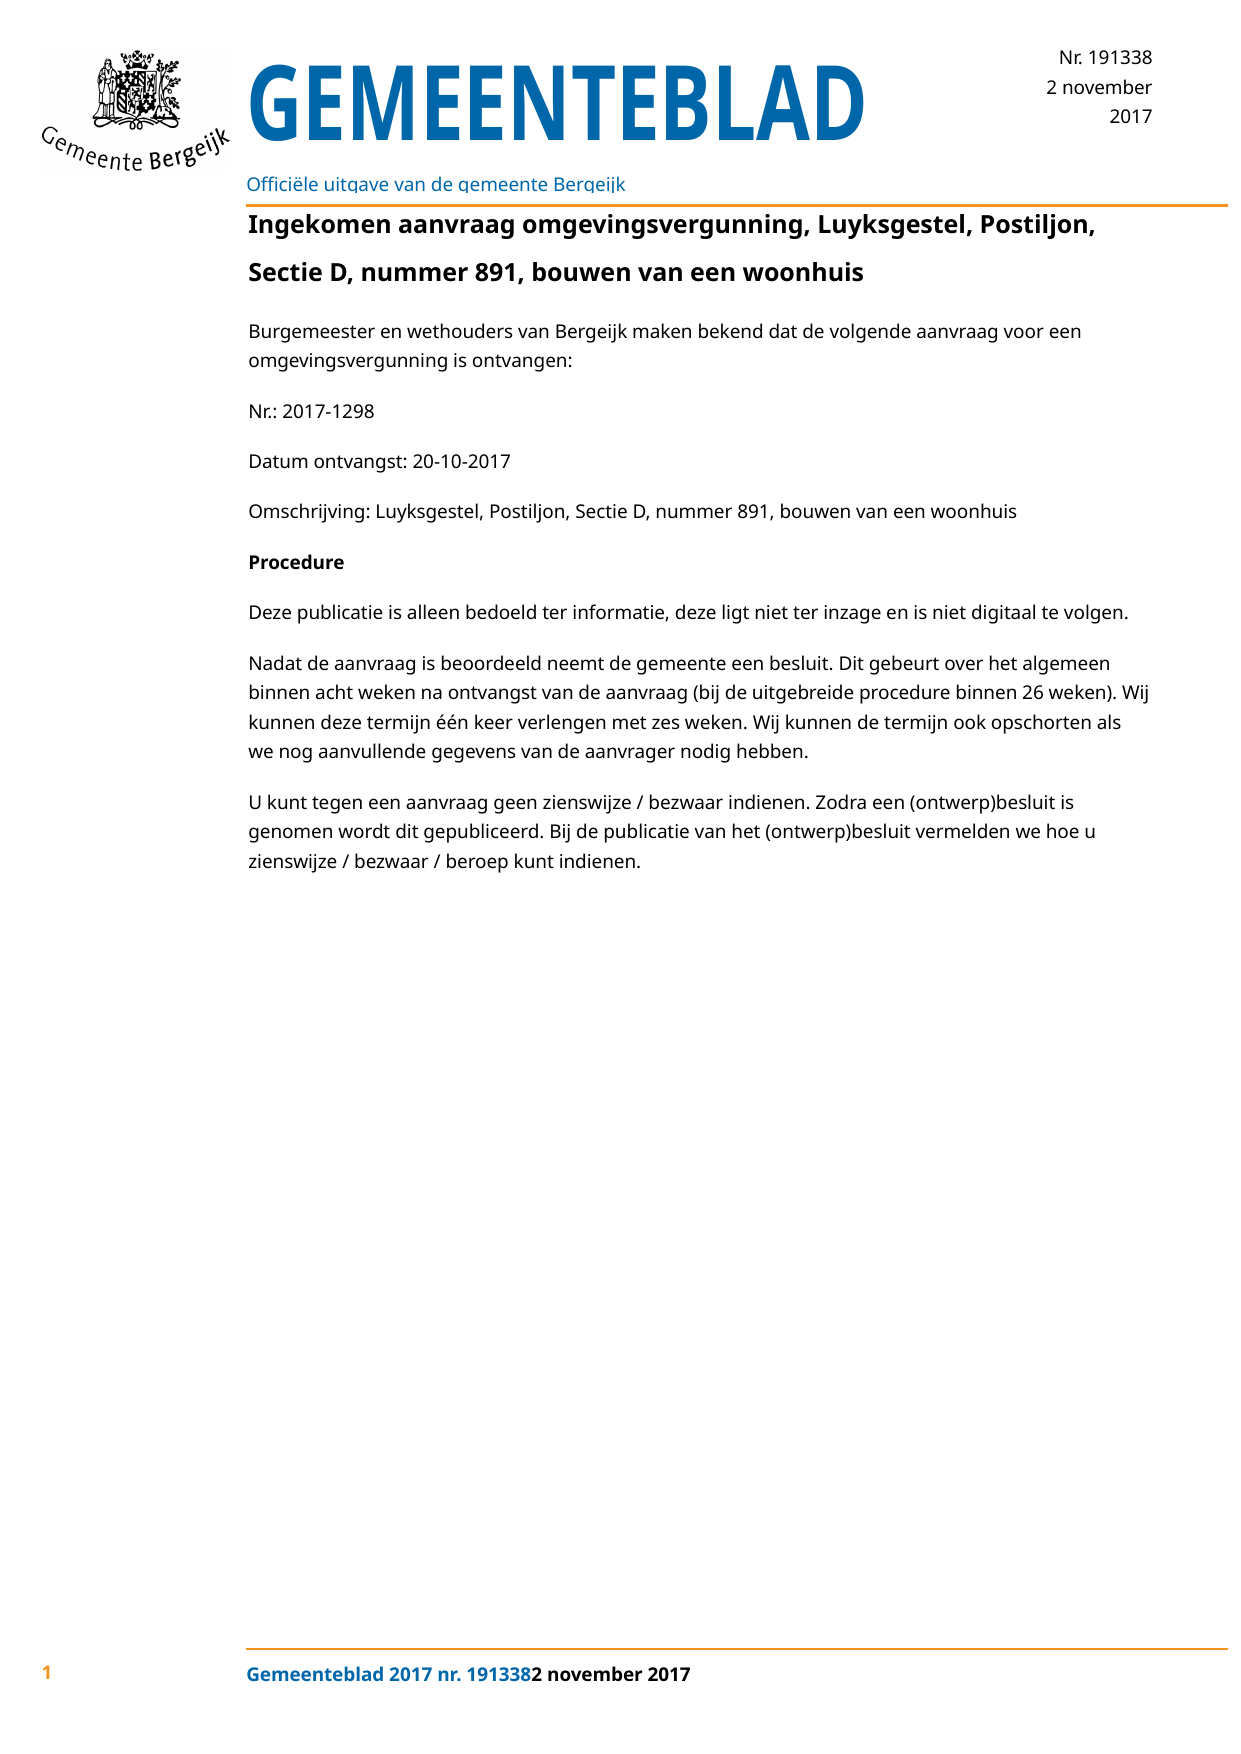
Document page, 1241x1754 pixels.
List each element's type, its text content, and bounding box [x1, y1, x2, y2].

text Ingekomen aanvraag omgevingsvergunning, Luyksgestel, Postiljon, Sectie D, nummer 891, bouwen van een woonhuis [248, 207, 1152, 288]
text Omschrijving: Luyksgestel, Postiljon, Sectie D, nummer 891, bouwen van een woonhuis [248, 499, 1152, 524]
text Burgemeester en wethouders van Bergeijk maken bekend dat de volgende aanvraag voor een omgevingsvergunning is ontvangen: [248, 318, 1152, 373]
text Nr.: 2017-1298 [248, 398, 1152, 424]
picture [41, 47, 231, 172]
text Nadat de aanvraag is beoordeeld neemt de gemeente een besluit. Dit gebeurt over het algemeen binnen acht weken na ontvangst van de aanvraag (bij de uitgebreide procedure binnen 26 weken). Wij kunnen deze termijn één keer verlengen met zes weken. Wij kunnen de termijn ook opschorten als we nog aanvullende gegevens van de aanvrager nodig hebben. [248, 650, 1152, 764]
text Datum ontvangst: 20-10-2017 [248, 448, 1152, 474]
text U kunt tegen een aanvraag geen zienswijze / bezwaar indienen. Zodra een (ontwerp)besluit is genomen wordt dit gepubliceerd. Bij de publicatie van het (ontwerp)besluit vermelden we hoe u zienswijze / bezwaar / beroep kunt indienen. [248, 789, 1152, 874]
text Procedure [248, 549, 1152, 575]
text Deze publicatie is alleen bedoeld ter informatie, deze ligt niet ter inzage en is niet digitaal te volgen. [248, 599, 1152, 625]
